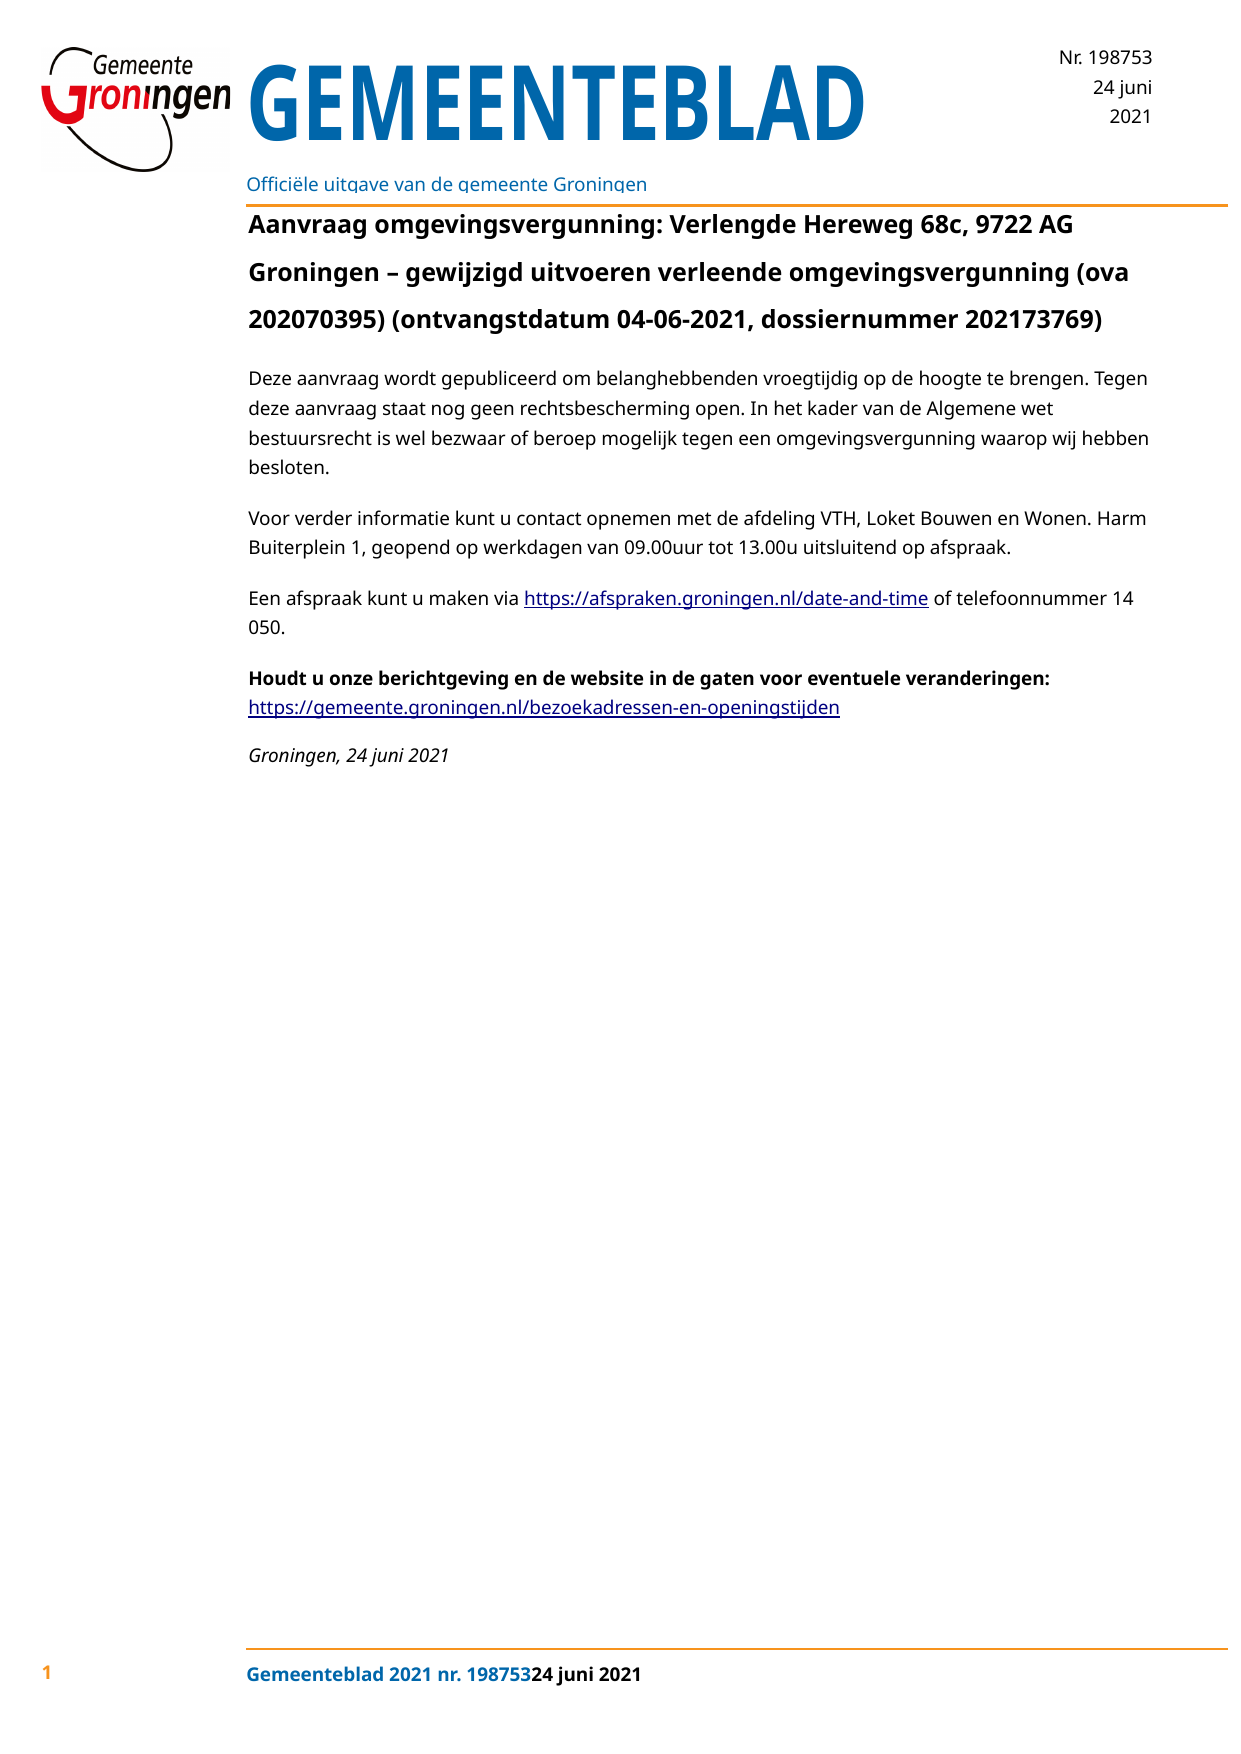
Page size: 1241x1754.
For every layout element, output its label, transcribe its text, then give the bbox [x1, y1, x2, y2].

text Houdt u onze berichtgeving en de website in de gaten voor eventuele veranderingen: https://gemeente.groningen.nl/bezoekadressen-en-openingstijden [248, 665, 1152, 720]
text Een afspraak kunt u maken via https://afspraken.groningen.nl/date-and-time of telefoonnummer 14 050. [248, 585, 1152, 640]
text Groningen, 24 juni 2021 [248, 742, 1152, 768]
picture [41, 47, 231, 172]
text Deze aanvraag wordt gepubliceerd om belanghebbenden vroegtijdig op de hoogte te brengen. Tegen deze aanvraag staat nog geen rechtsbescherming open. In het kader van de Algemene wet bestuursrecht is wel bezwaar of beroep mogelijk tegen een omgevingsvergunning waarop wij hebben besloten. [248, 366, 1152, 480]
text Voor verder informatie kunt u contact opnemen met de afdeling VTH, Loket Bouwen en Wonen. Harm Buiterplein 1, geopend op werkdagen van 09.00uur tot 13.00u uitsluitend op afspraak. [248, 505, 1152, 560]
text Aanvraag omgevingsvergunning: Verlengde Hereweg 68c, 9722 AG Groningen – gewijzigd uitvoeren verleende omgevingsvergunning (ova 202070395) (ontvangstdatum 04-06-2021, dossiernummer 202173769) [248, 207, 1152, 336]
